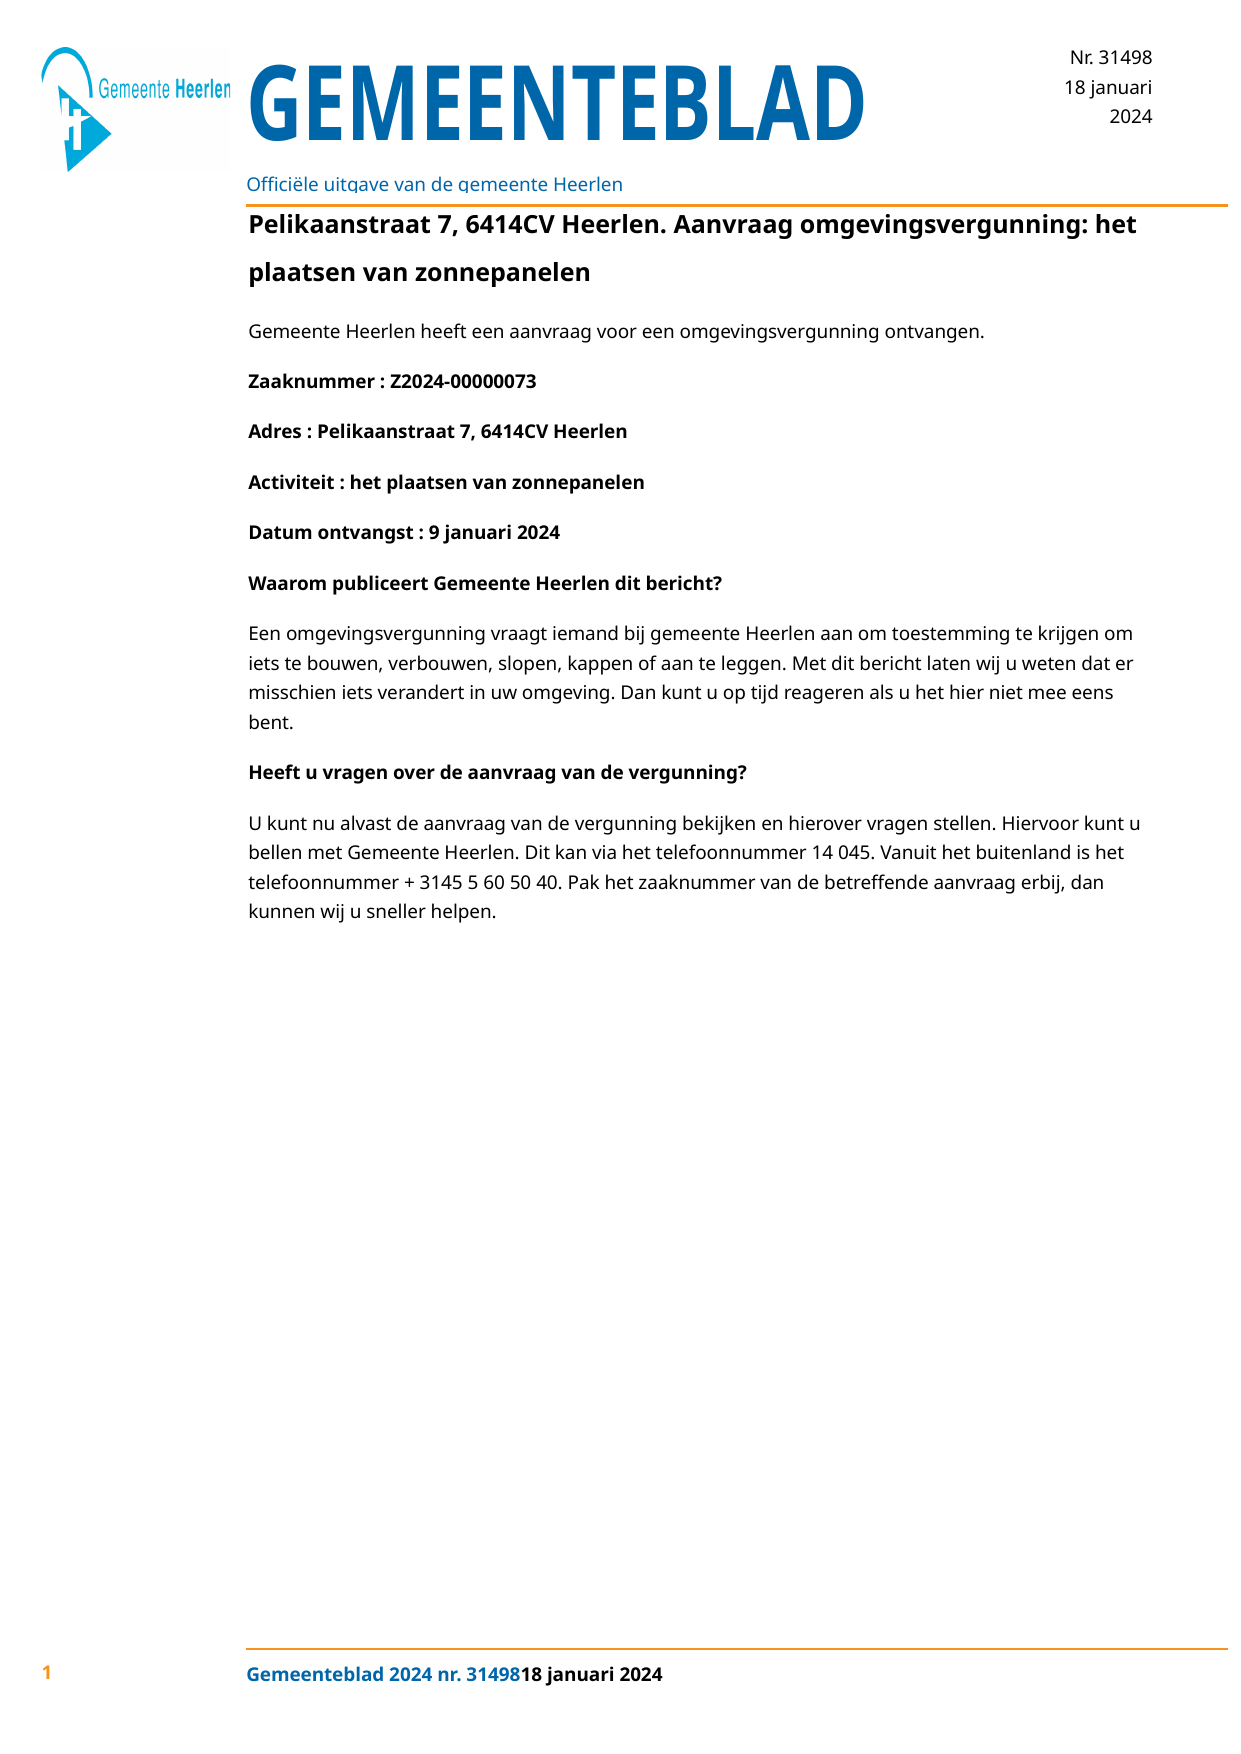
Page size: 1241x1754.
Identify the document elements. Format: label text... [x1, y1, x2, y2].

text Gemeente Heerlen heeft een aanvraag voor een omgevingsvergunning ontvangen. [248, 318, 1152, 344]
text Een omgevingsvergunning vraagt iemand bij gemeente Heerlen aan om toestemming te krijgen om iets te bouwen, verbouwen, slopen, kappen of aan te leggen. Met dit bericht laten wij u weten dat er misschien iets verandert in uw omgeving. Dan kunt u op tijd reageren als u het hier niet mee eens bent. [248, 620, 1152, 735]
picture [41, 47, 231, 172]
picture [41, 47, 59, 70]
text Zaaknummer : Z2024-00000073 [248, 368, 1152, 394]
text Datum ontvangst : 9 januari 2024 [248, 519, 1152, 545]
text Activiteit : het plaatsen van zonnepanelen [248, 469, 1152, 495]
text Waarom publiceert Gemeente Heerlen dit bericht? [248, 570, 1152, 596]
text U kunt nu alvast de aanvraag van de vergunning bekijken en hierover vragen stellen. Hiervoor kunt u bellen met Gemeente Heerlen. Dit kan via het telefoonnummer 14 045. Vanuit het buitenland is het telefoonnummer + 3145 5 60 50 40. Pak het zaaknummer van de betreffende aanvraag erbij, dan kunnen wij u sneller helpen. [248, 810, 1152, 924]
text Pelikaanstraat 7, 6414CV Heerlen. Aanvraag omgevingsvergunning: het plaatsen van zonnepanelen [248, 207, 1152, 288]
text Heeft u vragen over de aanvraag van de vergunning? [248, 759, 1152, 785]
text Adres : Pelikaanstraat 7, 6414CV Heerlen [248, 419, 1152, 444]
